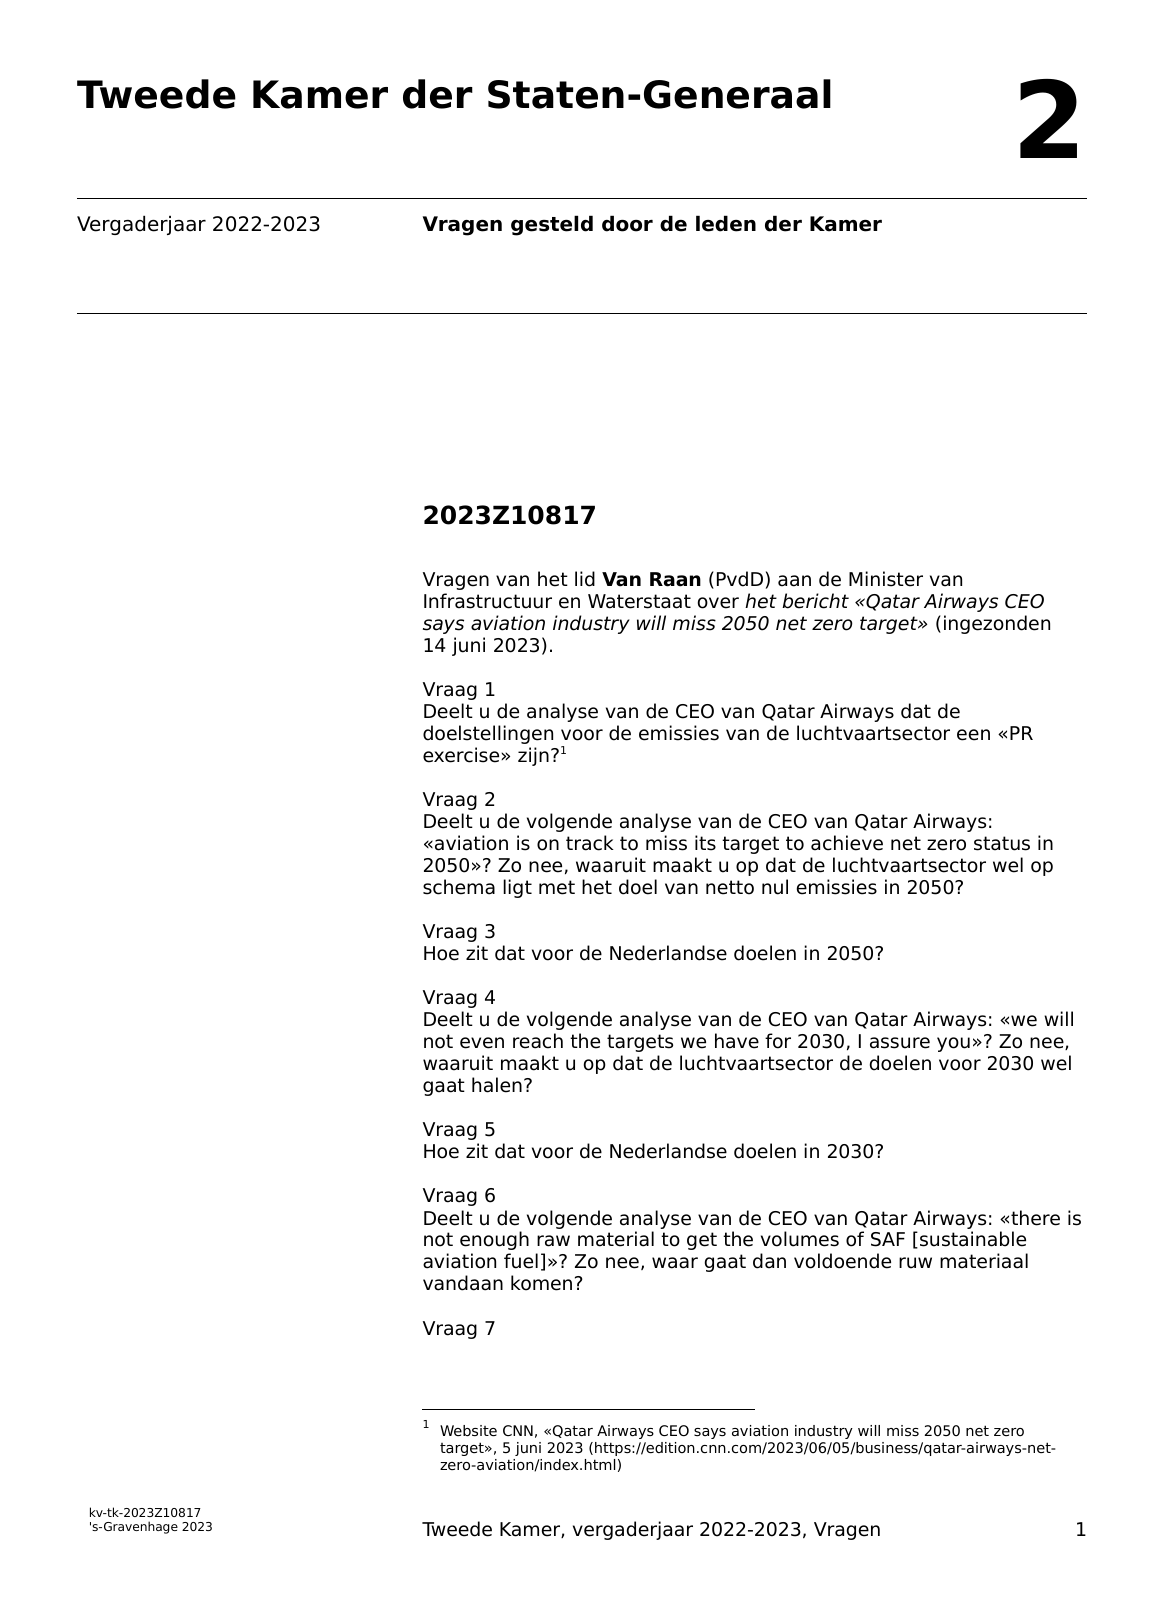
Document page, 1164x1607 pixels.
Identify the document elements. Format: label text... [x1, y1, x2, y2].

text Vraag 3 [422, 921, 1087, 943]
text 's-Gravenhage 2023 [88, 1520, 323, 1534]
text Hoe zit dat voor de Nederlandse doelen in 2030? [422, 1141, 1087, 1163]
text Vraag 2 [422, 789, 1087, 811]
table_cell Vergaderjaar 2022-2023 [77, 199, 422, 313]
text 2023Z10817 [422, 501, 1087, 531]
text Deelt u de volgende analyse van de CEO van Qatar Airways: «we will not even reach the targets we have for 2030, I assure you»? Zo nee, waaruit maakt u op dat de luchtvaartsector de doelen voor 2030 wel gaat halen? [422, 1009, 1087, 1097]
text Vragen van het lid Van Raan (PvdD) aan de Minister van Infrastructuur en Waterstaat over het bericht «Qatar Airways CEO says aviation industry will miss 2050 net zero target» (ingezonden 14 juni 2023). [422, 569, 1087, 657]
text Vraag 7 [422, 1317, 1087, 1339]
text Website CNN, «Qatar Airways CEO says aviation industry will miss 2050 net zero target», 5 juni 2023 (https://edition.cnn.com/2023/06/05/business/qatar-airways-net-zero-aviation/index.html) [422, 1418, 1087, 1474]
text Deelt u de volgende analyse van de CEO van Qatar Airways: «aviation is on track to miss its target to achieve net zero status in 2050»? Zo nee, waaruit maakt u op dat de luchtvaartsector wel op schema ligt met het doel van netto nul emissies in 2050? [422, 811, 1087, 899]
text Deelt u de volgende analyse van de CEO van Qatar Airways: «there is not enough raw material to get the volumes of SAF [sustainable aviation fuel]»? Zo nee, waar gaat dan voldoende ruw materiaal vandaan komen? [422, 1207, 1087, 1295]
table_header 2 [886, 59, 1087, 198]
text Vraag 5 [422, 1119, 1087, 1141]
text kv-tk-2023Z10817 [88, 1506, 323, 1520]
table_header Tweede Kamer der Staten-Generaal [77, 59, 886, 198]
text Deelt u de analyse van de CEO van Qatar Airways dat de doelstellingen voor de emissies van de luchtvaartsector een «PR exercise» zijn? [422, 701, 1087, 767]
text Vraag 6 [422, 1185, 1087, 1207]
text Vraag 4 [422, 987, 1087, 1009]
text Hoe zit dat voor de Nederlandse doelen in 2050? [422, 943, 1087, 965]
table_cell Vragen gesteld door de leden der Kamer [422, 199, 1087, 313]
text Vraag 1 [422, 679, 1087, 701]
